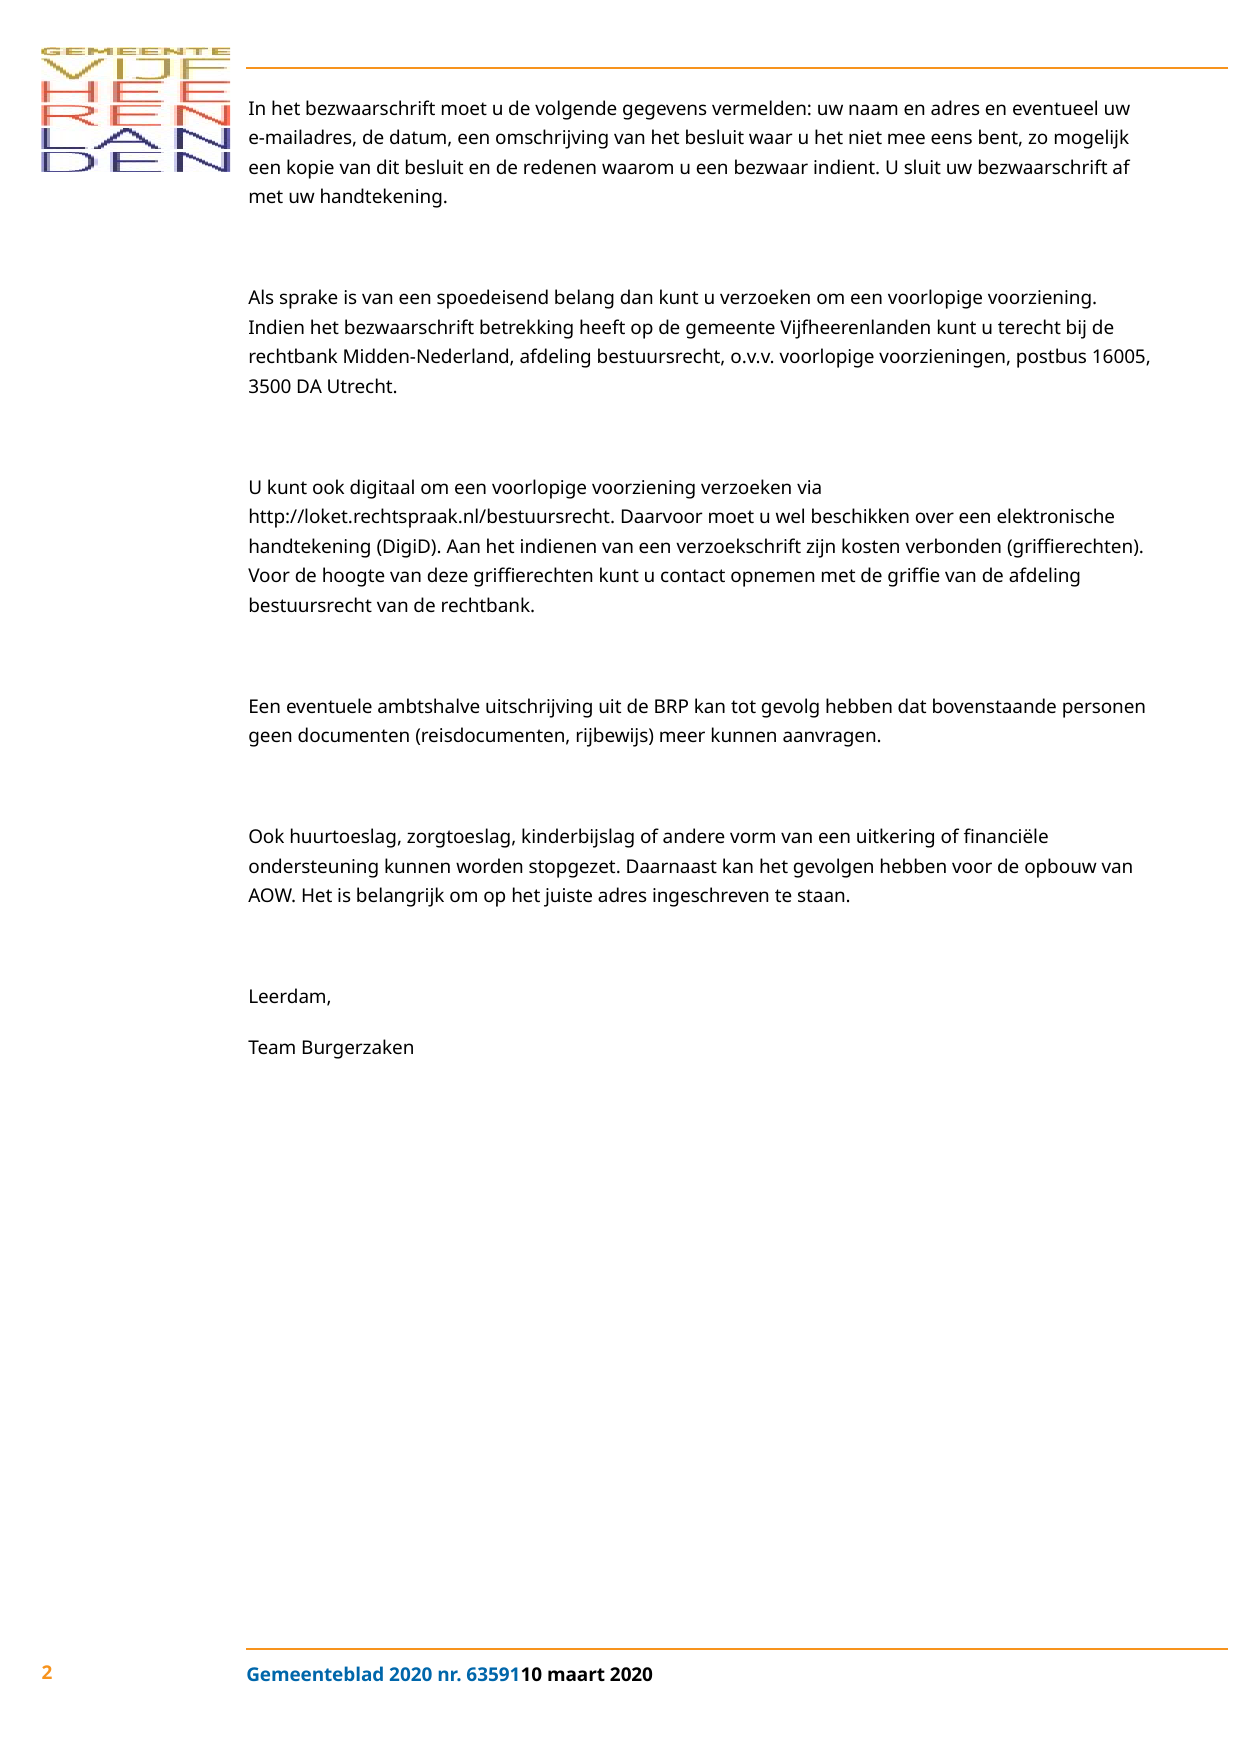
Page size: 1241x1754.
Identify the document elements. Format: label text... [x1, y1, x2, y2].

text Team Burgerzaken [248, 1034, 1152, 1060]
text Leerdam, [248, 983, 1152, 1009]
picture [41, 47, 231, 172]
text Een eventuele ambtshalve uitschrijving uit de BRP kan tot gevolg hebben dat bovenstaande personen geen documenten (reisdocumenten, rijbewijs) meer kunnen aanvragen. [248, 693, 1152, 748]
text In het bezwaarschrift moet u de volgende gegevens vermelden: uw naam en adres en eventueel uw e-mailadres, de datum, een omschrijving van het besluit waar u het niet mee eens bent, zo mogelijk een kopie van dit besluit en de redenen waarom u een bezwaar indient. U sluit uw bezwaarschrift af met uw handtekening. [248, 95, 1152, 209]
text Ook huurtoeslag, zorgtoeslag, kinderbijslag of andere vorm van een uitkering of financiële ondersteuning kunnen worden stopgezet. Daarnaast kan het gevolgen hebben voor de opbouw van AOW. Het is belangrijk om op het juiste adres ingeschreven te staan. [248, 823, 1152, 908]
text U kunt ook digitaal om een voorlopige voorziening verzoeken via http://loket.rechtspraak.nl/bestuursrecht. Daarvoor moet u wel beschikken over een elektronische handtekening (DigiD). Aan het indienen van een verzoekschrift zijn kosten verbonden (griffierechten). Voor de hoogte van deze griffierechten kunt u contact opnemen met de griffie van de afdeling bestuursrecht van de rechtbank. [248, 474, 1152, 618]
text Als sprake is van een spoedeisend belang dan kunt u verzoeken om een voorlopige voorziening. Indien het bezwaarschrift betrekking heeft op de gemeente Vijfheerenlanden kunt u terecht bij de rechtbank Midden-Nederland, afdeling bestuursrecht, o.v.v. voorlopige voorzieningen, postbus 16005, 3500 DA Utrecht. [248, 284, 1152, 399]
